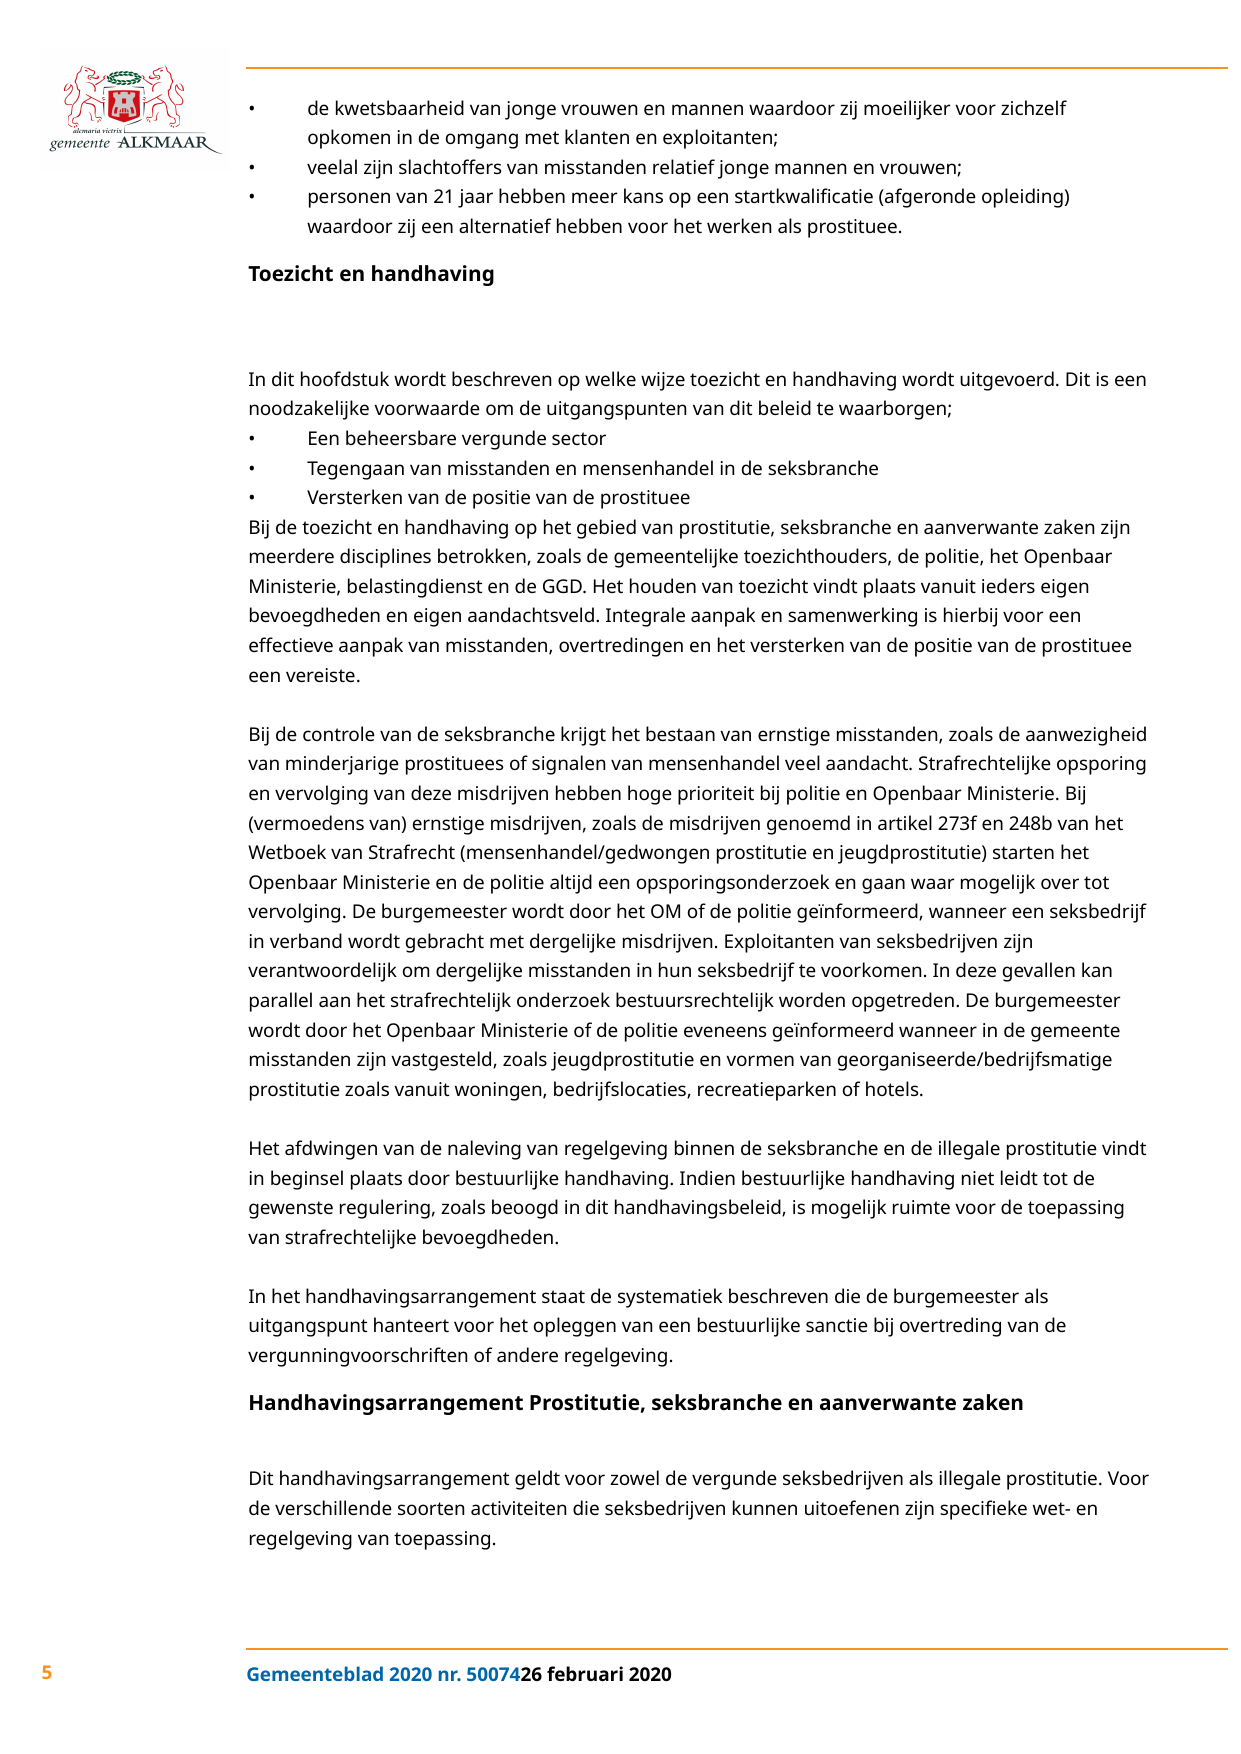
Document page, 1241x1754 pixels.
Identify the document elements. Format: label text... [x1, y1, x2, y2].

text Bij de controle van de seksbranche krijgt het bestaan van ernstige misstanden, zoals de aanwezigheid van minderjarige prostituees of signalen van mensenhandel veel aandacht. Strafrechtelijke opsporing en vervolging van deze misdrijven hebben hoge prioriteit bij politie en Openbaar Ministerie. Bij (vermoedens van) ernstige misdrijven, zoals de misdrijven genoemd in artikel 273f en 248b van het Wetboek van Strafrecht (mensenhandel/gedwongen prostitutie en jeugdprostitutie) starten het Openbaar Ministerie en de politie altijd een opsporingsonderzoek en gaan waar mogelijk over tot vervolging. De burgemeester wordt door het OM of de politie geïnformeerd, wanneer een seksbedrijf in verband wordt gebracht met dergelijke misdrijven. Exploitanten van seksbedrijven zijn verantwoordelijk om dergelijke misstanden in hun seksbedrijf te voorkomen. In deze gevallen kan parallel aan het strafrechtelijk onderzoek bestuursrechtelijk worden opgetreden. De burgemeester wordt door het Openbaar Ministerie of de politie eveneens geïnformeerd wanneer in de gemeente misstanden zijn vastgesteld, zoals jeugdprostitutie en vormen van georganiseerde/bedrijfsmatige prostitutie zoals vanuit woningen, bedrijfslocaties, recreatieparken of hotels. [248, 721, 1152, 1102]
text Toezicht en handhaving [248, 259, 1152, 287]
text In dit hoofdstuk wordt beschreven op welke wijze toezicht en handhaving wordt uitgevoerd. Dit is een noodzakelijke voorwaarde om de uitgangspunten van dit beleid te waarborgen; [248, 366, 1152, 421]
picture [41, 47, 231, 172]
list veelal zijn slachtoffers van misstanden relatief jonge mannen en vrouwen; [248, 154, 1152, 180]
text Dit handhavingsarrangement geldt voor zowel de vergunde seksbedrijven als illegale prostitutie. Voor de verschillende soorten activiteiten die seksbedrijven kunnen uitoefenen zijn specifieke wet- en regelgeving van toepassing. [248, 1466, 1152, 1551]
text Handhavingsarrangement Prostitutie, seksbranche en aanverwante zaken [248, 1388, 1152, 1416]
text In het handhavingsarrangement staat de systematiek beschreven die de burgemeester als uitgangspunt hanteert voor het opleggen van een bestuurlijke sanctie bij overtreding van de vergunningvoorschriften of andere regelgeving. [248, 1283, 1152, 1368]
list de kwetsbaarheid van jonge vrouwen en mannen waardoor zij moeilijker voor zichzelf opkomen in de omgang met klanten en exploitanten; [248, 95, 1152, 150]
list Tegengaan van misstanden en mensenhandel in de seksbranche [248, 455, 1152, 481]
list Versterken van de positie van de prostituee [248, 484, 1152, 510]
list Een beheersbare vergunde sector [248, 425, 1152, 451]
text Het afdwingen van de naleving van regelgeving binnen de seksbranche en de illegale prostitutie vindt in beginsel plaats door bestuurlijke handhaving. Indien bestuurlijke handhaving niet leidt tot de gewenste regulering, zoals beoogd in dit handhavingsbeleid, is mogelijk ruimte voor de toepassing van strafrechtelijke bevoegdheden. [248, 1135, 1152, 1250]
list personen van 21 jaar hebben meer kans op een startkwalificatie (afgeronde opleiding) waardoor zij een alternatief hebben voor het werken als prostituee. [248, 183, 1152, 239]
text Bij de toezicht en handhaving op het gebied van prostitutie, seksbranche en aanverwante zaken zijn meerdere disciplines betrokken, zoals de gemeentelijke toezichthouders, de politie, het Openbaar Ministerie, belastingdienst en de GGD. Het houden van toezicht vindt plaats vanuit ieders eigen bevoegdheden en eigen aandachtsveld. Integrale aanpak en samenwerking is hierbij voor een effectieve aanpak van misstanden, overtredingen en het versterken van de positie van de prostituee een vereiste. [248, 514, 1152, 688]
